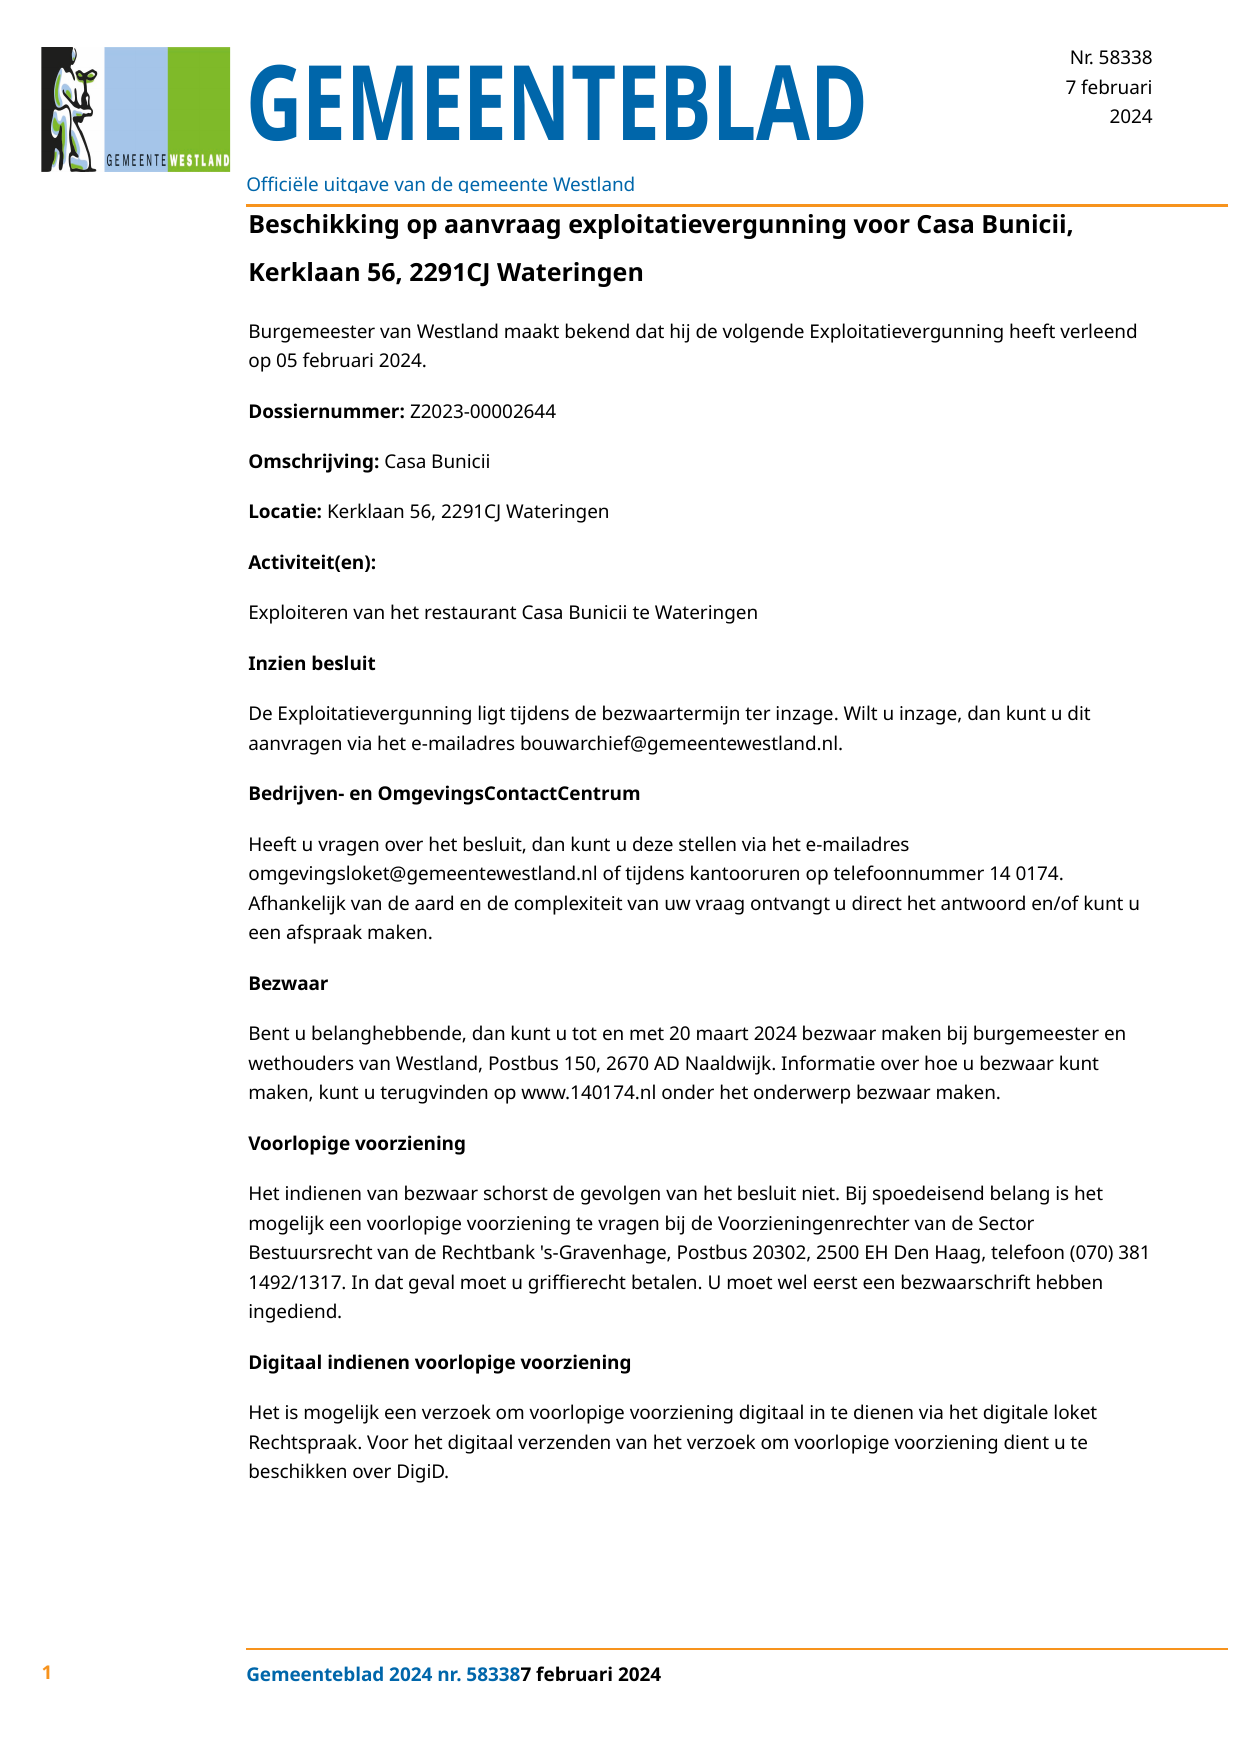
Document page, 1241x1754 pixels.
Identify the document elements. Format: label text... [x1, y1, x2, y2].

text Omschrijving: Casa Bunicii [248, 448, 1152, 474]
text Burgemeester van Westland maakt bekend dat hij de volgende Exploitatievergunning heeft verleend op 05 februari 2024. [248, 318, 1152, 373]
text Beschikking op aanvraag exploitatievergunning voor Casa Bunicii, Kerklaan 56, 2291CJ Wateringen [248, 207, 1152, 288]
text Inzien besluit [248, 650, 1152, 676]
text Locatie: Kerklaan 56, 2291CJ Wateringen [248, 499, 1152, 524]
picture [41, 47, 231, 172]
text Digitaal indienen voorlopige voorziening [248, 1349, 1152, 1375]
text Bezwaar [248, 970, 1152, 996]
text Exploiteren van het restaurant Casa Bunicii te Wateringen [248, 599, 1152, 625]
text Bent u belanghebbende, dan kunt u tot en met 20 maart 2024 bezwaar maken bij burgemeester en wethouders van Westland, Postbus 150, 2670 AD Naaldwijk. Informatie over hoe u bezwaar kunt maken, kunt u terugvinden op www.140174.nl onder het onderwerp bezwaar maken. [248, 1020, 1152, 1105]
text De Exploitatievergunning ligt tijdens de bezwaartermijn ter inzage. Wilt u inzage, dan kunt u dit aanvragen via het e-mailadres bouwarchief@gemeentewestland.nl. [248, 700, 1152, 756]
text Heeft u vragen over het besluit, dan kunt u deze stellen via het e-mailadres omgevingsloket@gemeentewestland.nl of tijdens kantooruren op telefoonnummer 14 0174. Afhankelijk van de aard en de complexiteit van uw vraag ontvangt u direct het antwoord en/of kunt u een afspraak maken. [248, 831, 1152, 945]
text Bedrijven- en OmgevingsContactCentrum [248, 780, 1152, 806]
text Dossiernummer: Z2023-00002644 [248, 398, 1152, 424]
text Voorlopige voorziening [248, 1130, 1152, 1156]
text Het is mogelijk een verzoek om voorlopige voorziening digitaal in te dienen via het digitale loket Rechtspraak. Voor het digitaal verzenden van het verzoek om voorlopige voorziening dient u te beschikken over DigiD. [248, 1399, 1152, 1484]
text Activiteit(en): [248, 549, 1152, 575]
text Het indienen van bezwaar schorst de gevolgen van het besluit niet. Bij spoedeisend belang is het mogelijk een voorlopige voorziening te vragen bij de Voorzieningenrechter van de Sector Bestuursrecht van de Rechtbank 's-Gravenhage, Postbus 20302, 2500 EH Den Haag, telefoon (070) 381 1492/1317. In dat geval moet u griffierecht betalen. U moet wel eerst een bezwaarschrift hebben ingediend. [248, 1180, 1152, 1324]
